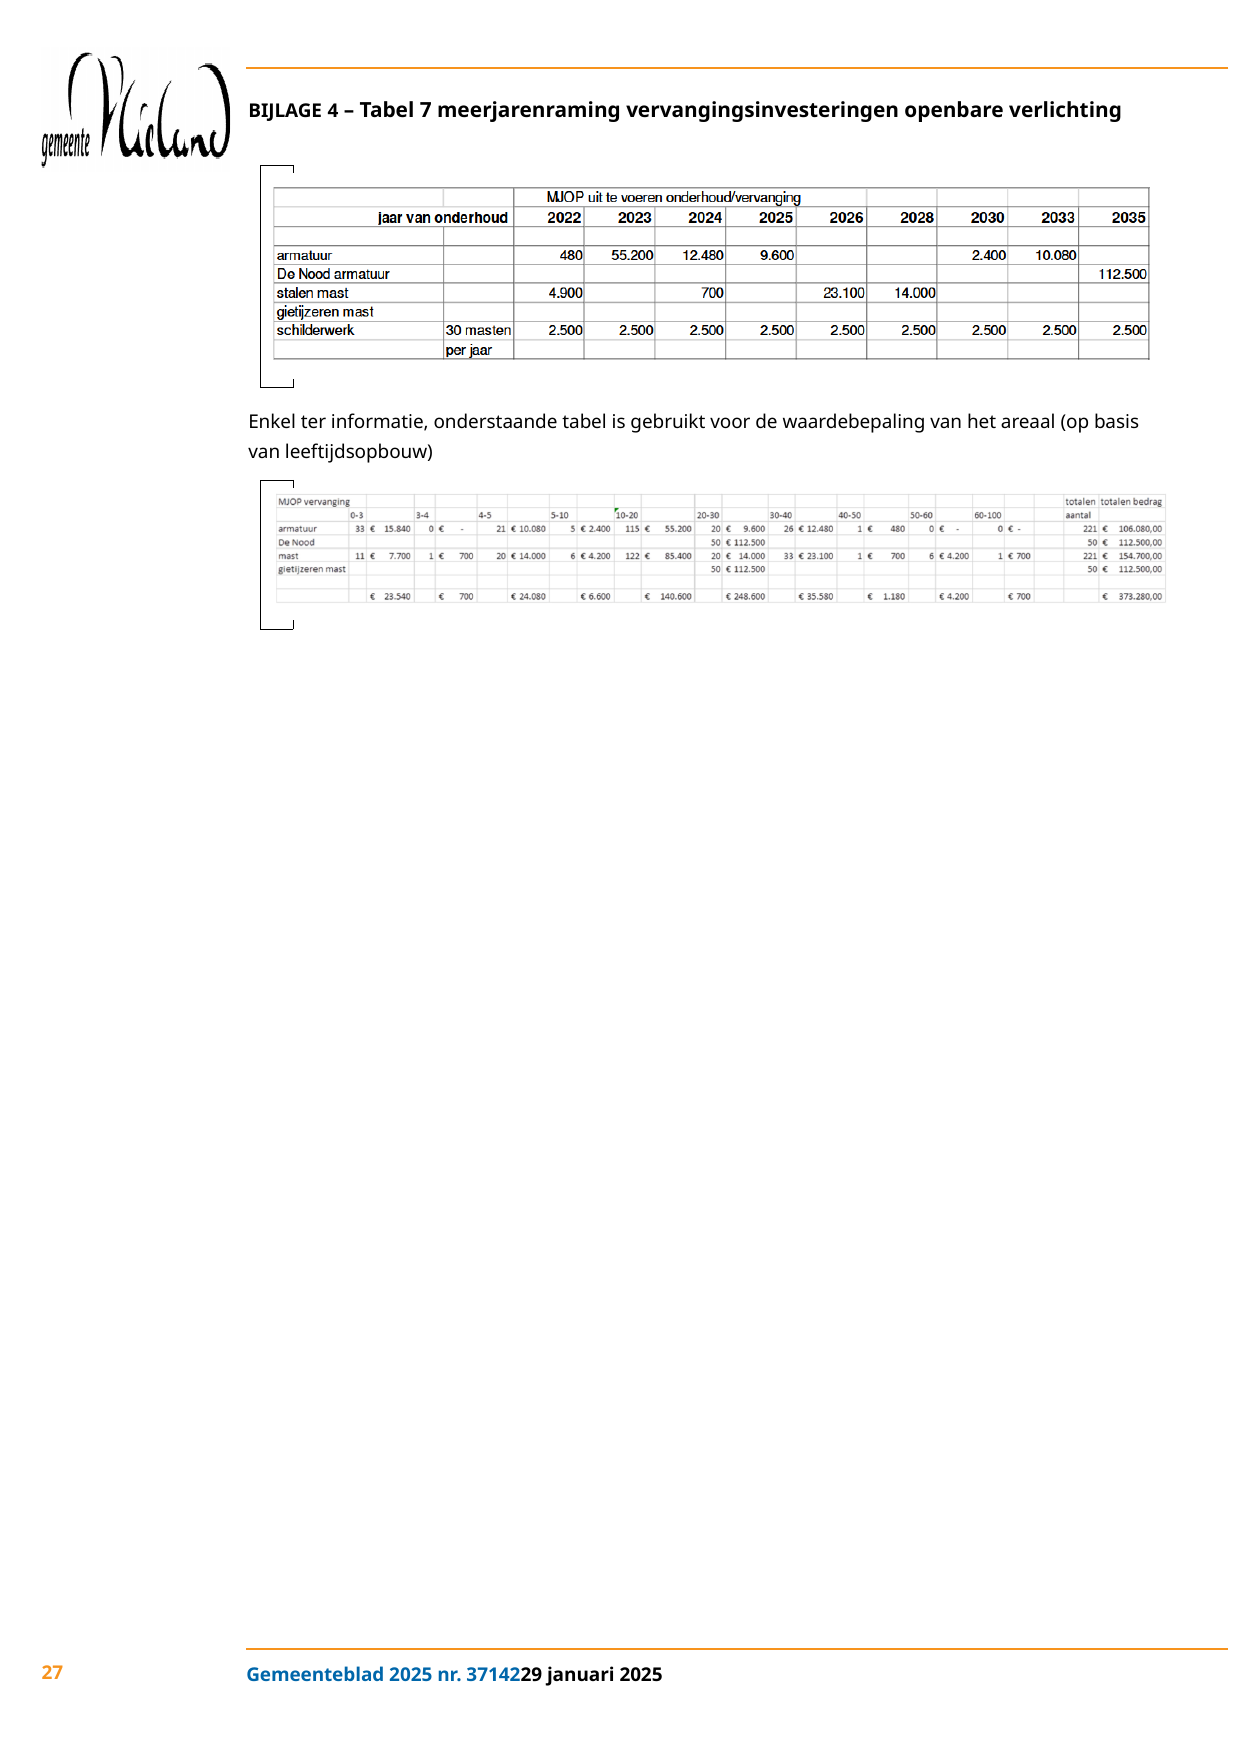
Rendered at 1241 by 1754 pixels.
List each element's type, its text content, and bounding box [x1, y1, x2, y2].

picture [41, 47, 231, 172]
text Enkel ter informatie, onderstaande tabel is gebruikt voor de waardebepaling van het areaal (op basis van leeftijdsopbouw) [248, 409, 1152, 464]
picture [268, 488, 1173, 620]
text BIJLAGE 4 – Tabel 7 meerjarenraming vervangingsinvesteringen openbare verlichting [248, 95, 1152, 123]
picture [268, 173, 1173, 379]
